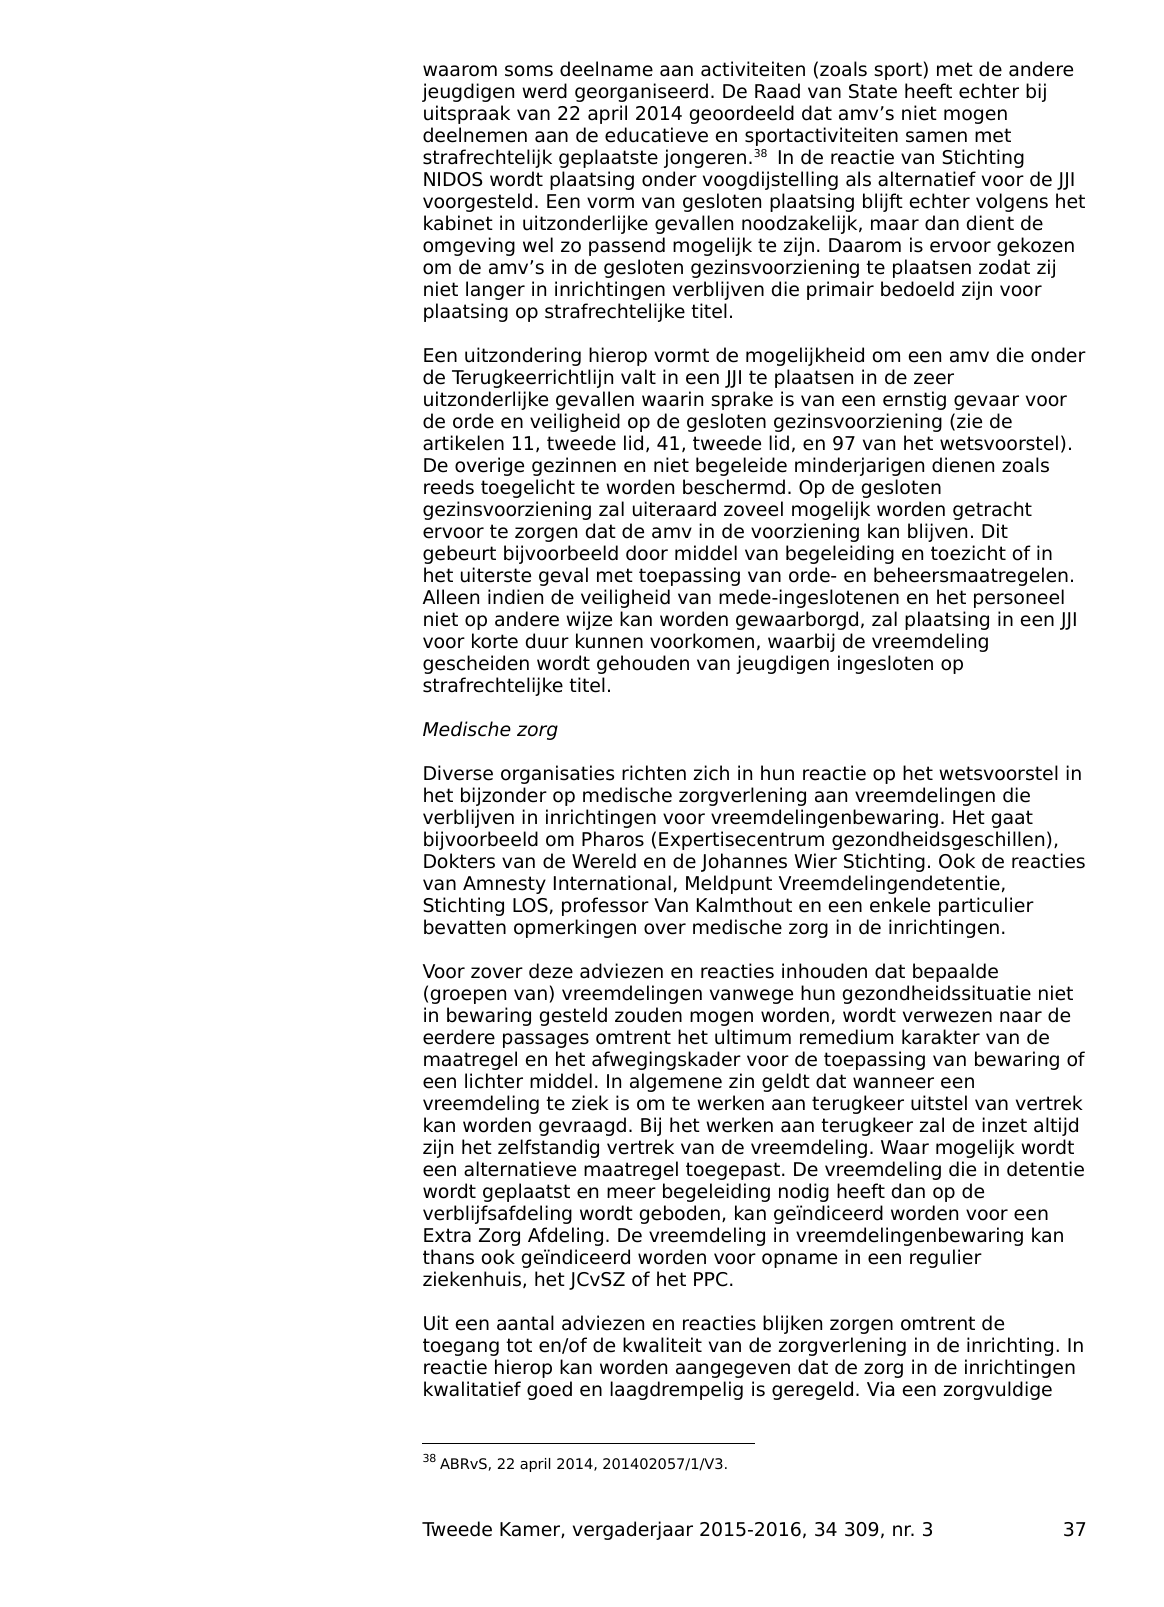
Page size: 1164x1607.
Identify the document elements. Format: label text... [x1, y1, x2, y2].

text Voor zover deze adviezen en reacties inhouden dat bepaalde (groepen van) vreemdelingen vanwege hun gezondheidssituatie niet in bewaring gesteld zouden mogen worden, wordt verwezen naar de eerdere passages omtrent het ultimum remedium karakter van de maatregel en het afwegingskader voor de toepassing van bewaring of een lichter middel. In algemene zin geldt dat wanneer een vreemdeling te ziek is om te werken aan terugkeer uitstel van vertrek kan worden gevraagd. Bij het werken aan terugkeer zal de inzet altijd zijn het zelfstandig vertrek van de vreemdeling. Waar mogelijk wordt een alternatieve maatregel toegepast. De vreemdeling die in detentie wordt geplaatst en meer begeleiding nodig heeft dan op de verblijfsafdeling wordt geboden, kan geïndiceerd worden voor een Extra Zorg Afdeling. De vreemdeling in vreemdelingenbewaring kan thans ook geïndiceerd worden voor opname in een regulier ziekenhuis, het JCvSZ of het PPC. [422, 961, 1087, 1291]
subtitle Medische zorg [422, 719, 1087, 741]
text ABRvS, 22 april 2014, 201402057/1/V3. [422, 1452, 1087, 1474]
text Uit een aantal adviezen en reacties blijken zorgen omtrent de toegang tot en/of de kwaliteit van de zorgverlening in de inrichting. In reactie hierop kan worden aangegeven dat de zorg in de inrichtingen kwalitatief goed en laagdrempelig is geregeld. Via een zorgvuldige [422, 1313, 1087, 1401]
text Diverse organisaties richten zich in hun reactie op het wetsvoorstel in het bijzonder op medische zorgverlening aan vreemdelingen die verblijven in inrichtingen voor vreemdelingenbewaring. Het gaat bijvoorbeeld om Pharos (Expertisecentrum gezondheidsgeschillen), Dokters van de Wereld en de Johannes Wier Stichting. Ook de reacties van Amnesty International, Meldpunt Vreemdelingendetentie, Stichting LOS, professor Van Kalmthout en een enkele particulier bevatten opmerkingen over medische zorg in de inrichtingen. [422, 763, 1087, 939]
text Een uitzondering hierop vormt de mogelijkheid om een amv die onder de Terugkeerrichtlijn valt in een JJI te plaatsen in de zeer uitzonderlijke gevallen waarin sprake is van een ernstig gevaar voor de orde en veiligheid op de gesloten gezinsvoorziening (zie de artikelen 11, tweede lid, 41, tweede lid, en 97 van het wetsvoorstel). De overige gezinnen en niet begeleide minderjarigen dienen zoals reeds toegelicht te worden beschermd. Op de gesloten gezinsvoorziening zal uiteraard zoveel mogelijk worden getracht ervoor te zorgen dat de amv in de voorziening kan blijven. Dit gebeurt bijvoorbeeld door middel van begeleiding en toezicht of in het uiterste geval met toepassing van orde- en beheersmaatregelen. Alleen indien de veiligheid van mede-ingeslotenen en het personeel niet op andere wijze kan worden gewaarborgd, zal plaatsing in een JJI voor korte duur kunnen voorkomen, waarbij de vreemdeling gescheiden wordt gehouden van jeugdigen ingesloten op strafrechtelijke titel. [422, 345, 1087, 697]
text waarom soms deelname aan activiteiten (zoals sport) met de andere jeugdigen werd georganiseerd. De Raad van State heeft echter bij uitspraak van 22 april 2014 geoordeeld dat amv’s niet mogen deelnemen aan de educatieve en sportactiviteiten samen met strafrechtelijk geplaatste jongeren. In de reactie van Stichting NIDOS wordt plaatsing onder voogdijstelling als alternatief voor de JJI voorgesteld. Een vorm van gesloten plaatsing blijft echter volgens het kabinet in uitzonderlijke gevallen noodzakelijk, maar dan dient de omgeving wel zo passend mogelijk te zijn. Daarom is ervoor gekozen om de amv’s in de gesloten gezinsvoorziening te plaatsen zodat zij niet langer in inrichtingen verblijven die primair bedoeld zijn voor plaatsing op strafrechtelijke titel. [422, 59, 1087, 323]
